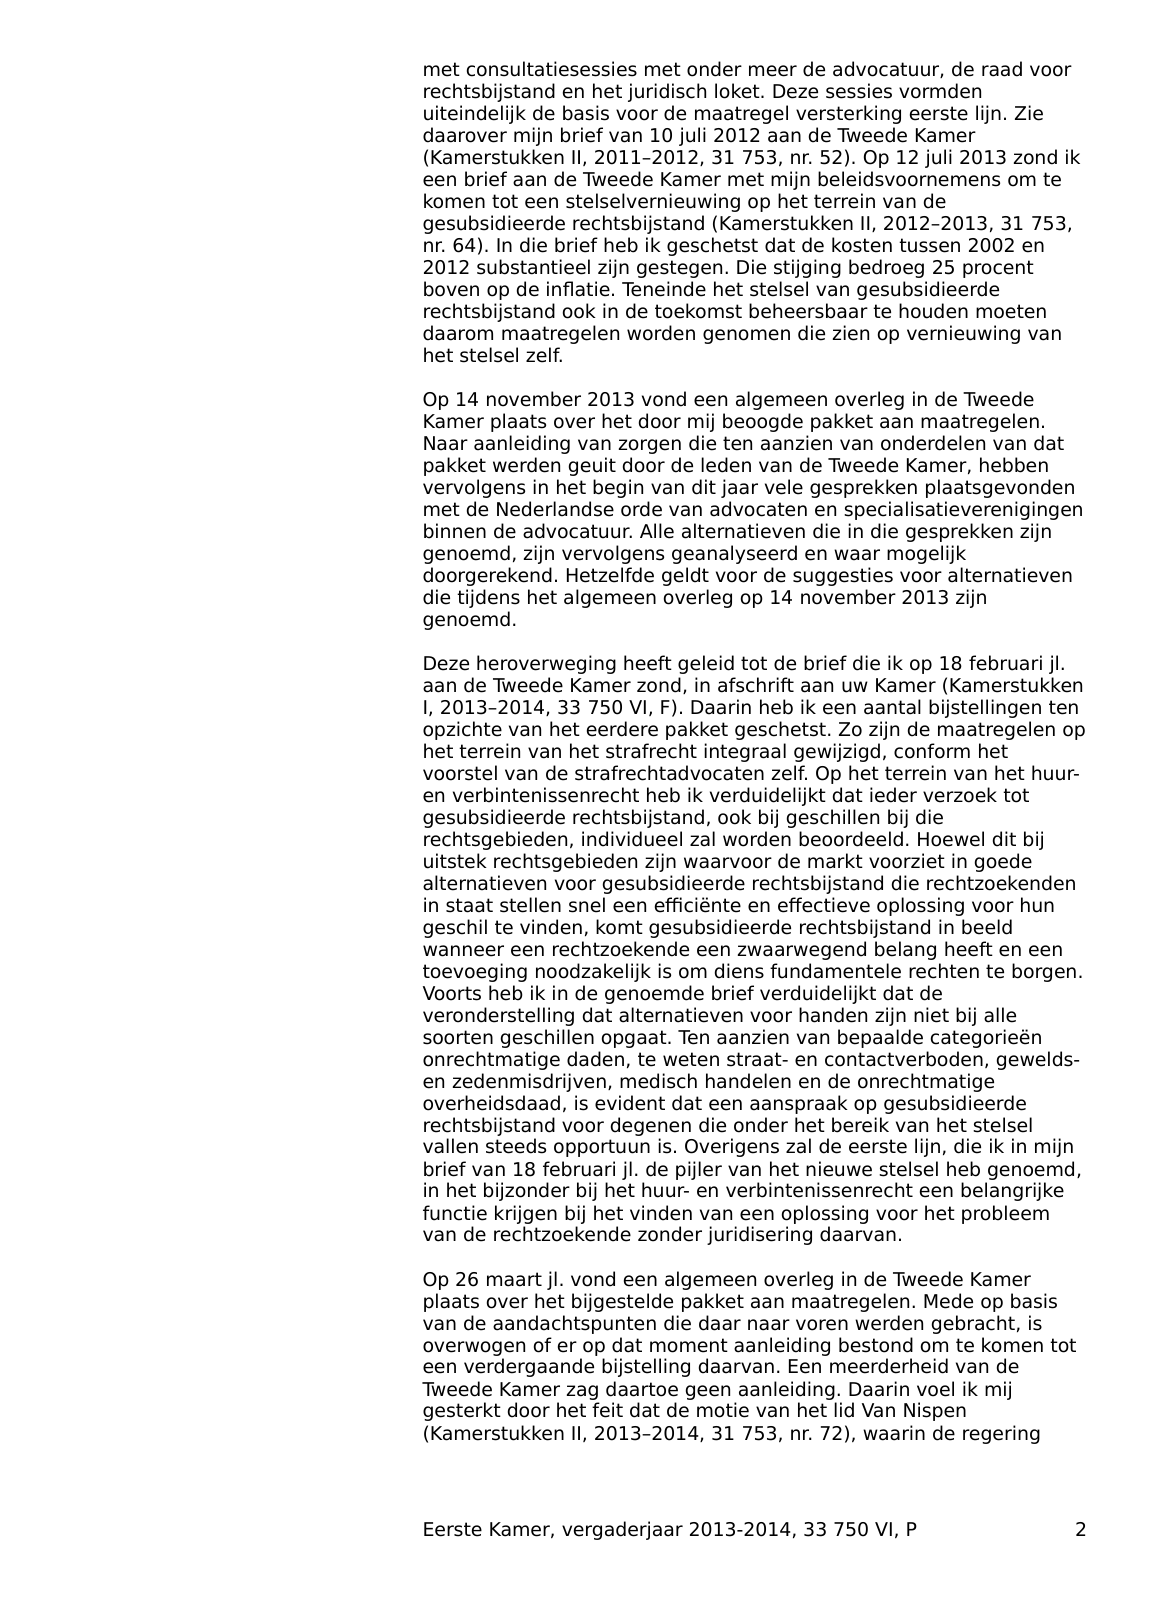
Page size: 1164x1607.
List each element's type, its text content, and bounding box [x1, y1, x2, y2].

text met consultatiesessies met onder meer de advocatuur, de raad voor rechtsbijstand en het juridisch loket. Deze sessies vormden uiteindelijk de basis voor de maatregel versterking eerste lijn. Zie daarover mijn brief van 10 juli 2012 aan de Tweede Kamer (Kamerstukken II, 2011–2012, 31 753, nr. 52). Op 12 juli 2013 zond ik een brief aan de Tweede Kamer met mijn beleidsvoornemens om te komen tot een stelselvernieuwing op het terrein van de gesubsidieerde rechtsbijstand (Kamerstukken II, 2012–2013, 31 753, nr. 64). In die brief heb ik geschetst dat de kosten tussen 2002 en 2012 substantieel zijn gestegen. Die stijging bedroeg 25 procent boven op de inflatie. Teneinde het stelsel van gesubsidieerde rechtsbijstand ook in de toekomst beheersbaar te houden moeten daarom maatregelen worden genomen die zien op vernieuwing van het stelsel zelf. [422, 59, 1087, 367]
text Deze heroverweging heeft geleid tot de brief die ik op 18 februari jl. aan de Tweede Kamer zond, in afschrift aan uw Kamer (Kamerstukken I, 2013–2014, 33 750 VI, F). Daarin heb ik een aantal bijstellingen ten opzichte van het eerdere pakket geschetst. Zo zijn de maatregelen op het terrein van het strafrecht integraal gewijzigd, conform het voorstel van de strafrechtadvocaten zelf. Op het terrein van het huur- en verbintenissenrecht heb ik verduidelijkt dat ieder verzoek tot gesubsidieerde rechtsbijstand, ook bij geschillen bij die rechtsgebieden, individueel zal worden beoordeeld. Hoewel dit bij uitstek rechtsgebieden zijn waarvoor de markt voorziet in goede alternatieven voor gesubsidieerde rechtsbijstand die rechtzoekenden in staat stellen snel een efficiënte en effectieve oplossing voor hun geschil te vinden, komt gesubsidieerde rechtsbijstand in beeld wanneer een rechtzoekende een zwaarwegend belang heeft en een toevoeging noodzakelijk is om diens fundamentele rechten te borgen. Voorts heb ik in de genoemde brief verduidelijkt dat de veronderstelling dat alternatieven voor handen zijn niet bij alle soorten geschillen opgaat. Ten aanzien van bepaalde categorieën onrechtmatige daden, te weten straat- en contactverboden, gewelds- en zedenmisdrijven, medisch handelen en de onrechtmatige overheidsdaad, is evident dat een aanspraak op gesubsidieerde rechtsbijstand voor degenen die onder het bereik van het stelsel vallen steeds opportuun is. Overigens zal de eerste lijn, die ik in mijn brief van 18 februari jl. de pijler van het nieuwe stelsel heb genoemd, in het bijzonder bij het huur- en verbintenissenrecht een belangrijke functie krijgen bij het vinden van een oplossing voor het probleem van de rechtzoekende zonder juridisering daarvan. [422, 653, 1087, 1246]
text Op 14 november 2013 vond een algemeen overleg in de Tweede Kamer plaats over het door mij beoogde pakket aan maatregelen. Naar aanleiding van zorgen die ten aanzien van onderdelen van dat pakket werden geuit door de leden van de Tweede Kamer, hebben vervolgens in het begin van dit jaar vele gesprekken plaatsgevonden met de Nederlandse orde van advocaten en specialisatieverenigingen binnen de advocatuur. Alle alternatieven die in die gesprekken zijn genoemd, zijn vervolgens geanalyseerd en waar mogelijk doorgerekend. Hetzelfde geldt voor de suggesties voor alternatieven die tijdens het algemeen overleg op 14 november 2013 zijn genoemd. [422, 389, 1087, 631]
text Op 26 maart jl. vond een algemeen overleg in de Tweede Kamer plaats over het bijgestelde pakket aan maatregelen. Mede op basis van de aandachtspunten die daar naar voren werden gebracht, is overwogen of er op dat moment aanleiding bestond om te komen tot een verdergaande bijstelling daarvan. Een meerderheid van de Tweede Kamer zag daartoe geen aanleiding. Daarin voel ik mij gesterkt door het feit dat de motie van het lid Van Nispen (Kamerstukken II, 2013–2014, 31 753, nr. 72), waarin de regering [422, 1268, 1087, 1444]
